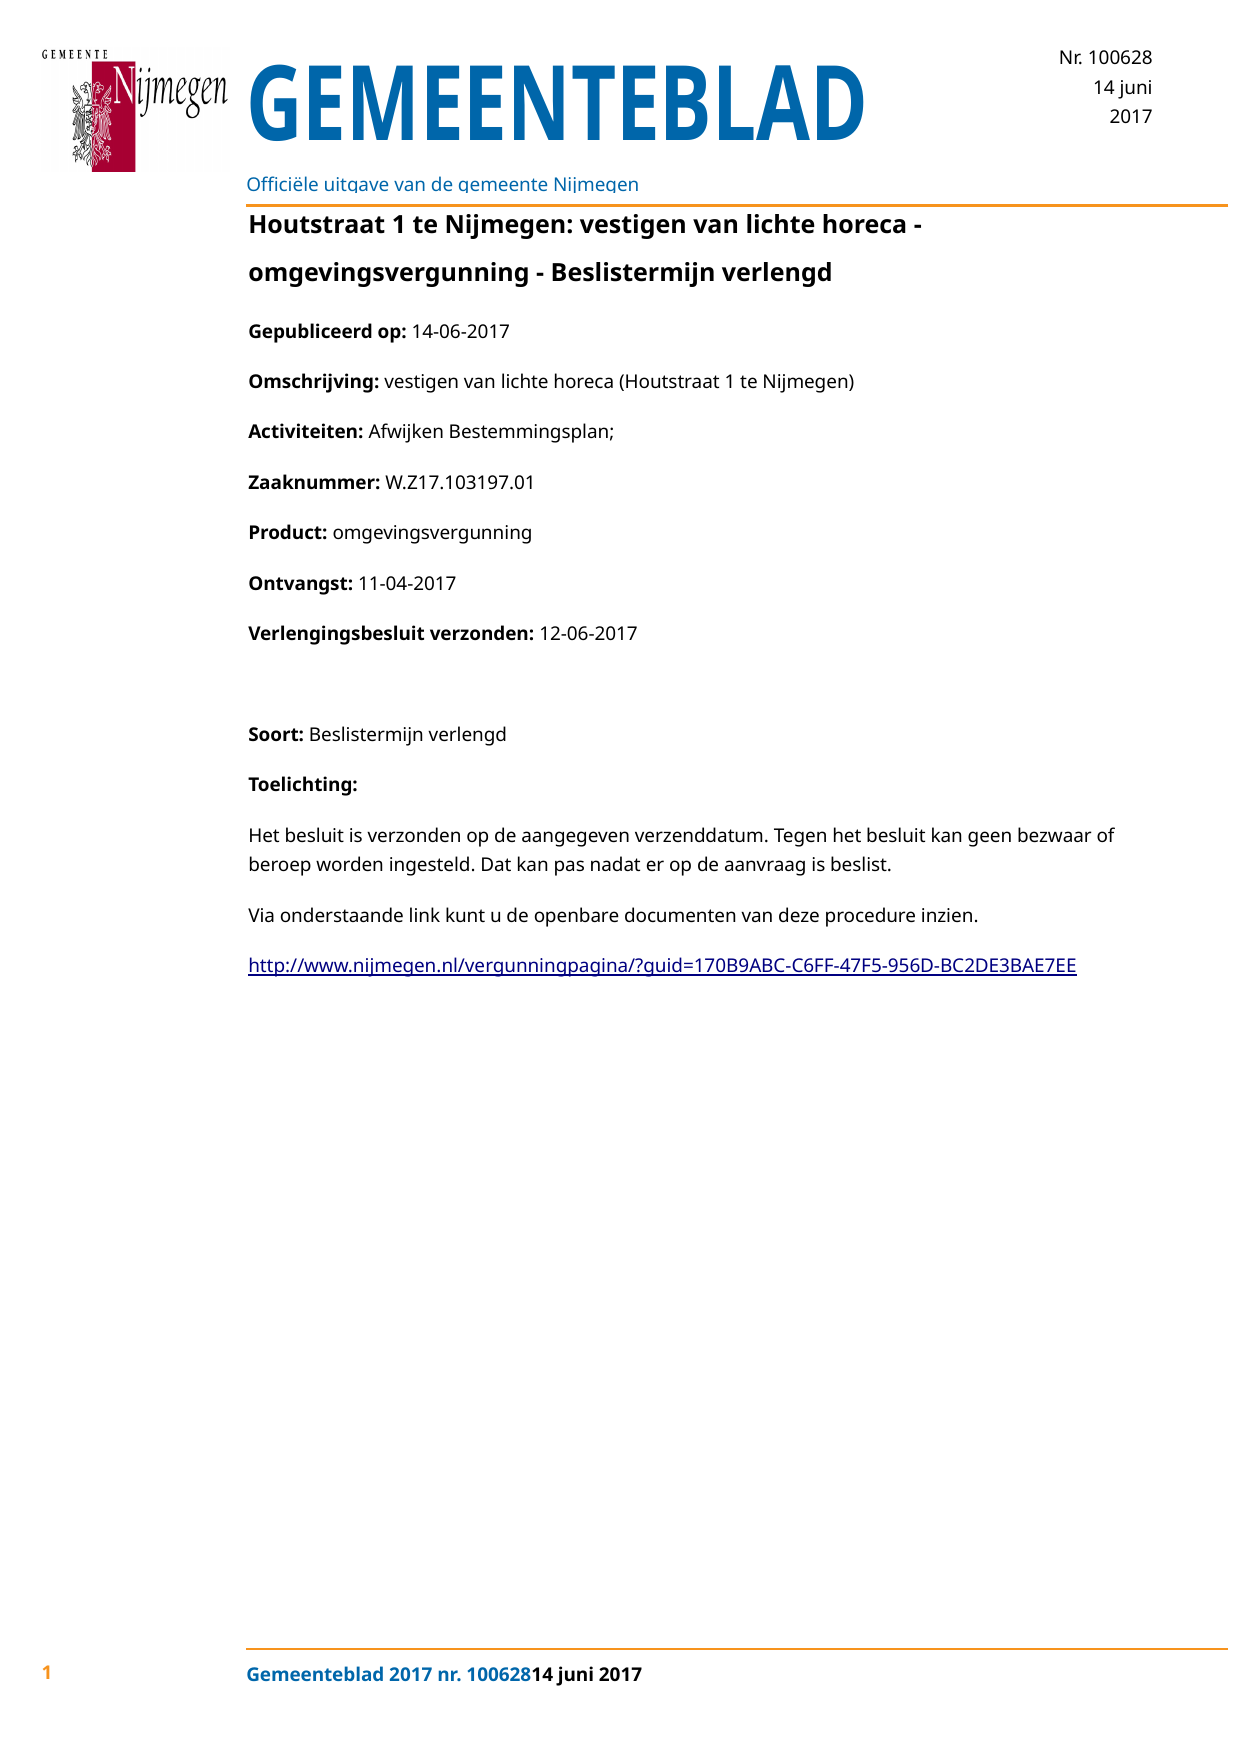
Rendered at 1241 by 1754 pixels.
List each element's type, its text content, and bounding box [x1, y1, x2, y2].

text Product: omgevingsvergunning [248, 519, 1152, 545]
text Toelichting: [248, 772, 1152, 797]
text Gepubliceerd op: 14-06-2017 [248, 318, 1152, 344]
text Verlengingsbesluit verzonden: 12-06-2017 [248, 620, 1152, 646]
text Via onderstaande link kunt u de openbare documenten van deze procedure inzien. [248, 902, 1152, 928]
text Zaaknummer: W.Z17.103197.01 [248, 469, 1152, 495]
text Ontvangst: 11-04-2017 [248, 570, 1152, 596]
text Het besluit is verzonden op de aangegeven verzenddatum. Tegen het besluit kan geen bezwaar of beroep worden ingesteld. Dat kan pas nadat er op de aanvraag is beslist. [248, 822, 1152, 877]
picture [41, 47, 231, 172]
text Activiteiten: Afwijken Bestemmingsplan; [248, 419, 1152, 444]
text Soort: Beslistermijn verlengd [248, 721, 1152, 747]
text http://www.nijmegen.nl/vergunningpagina/?guid=170B9ABC-C6FF-47F5-956D-BC2DE3BAE7EE [248, 952, 1152, 978]
text Omschrijving: vestigen van lichte horeca (Houtstraat 1 te Nijmegen) [248, 368, 1152, 394]
text Houtstraat 1 te Nijmegen: vestigen van lichte horeca - omgevingsvergunning - Beslistermijn verlengd [248, 207, 1152, 288]
